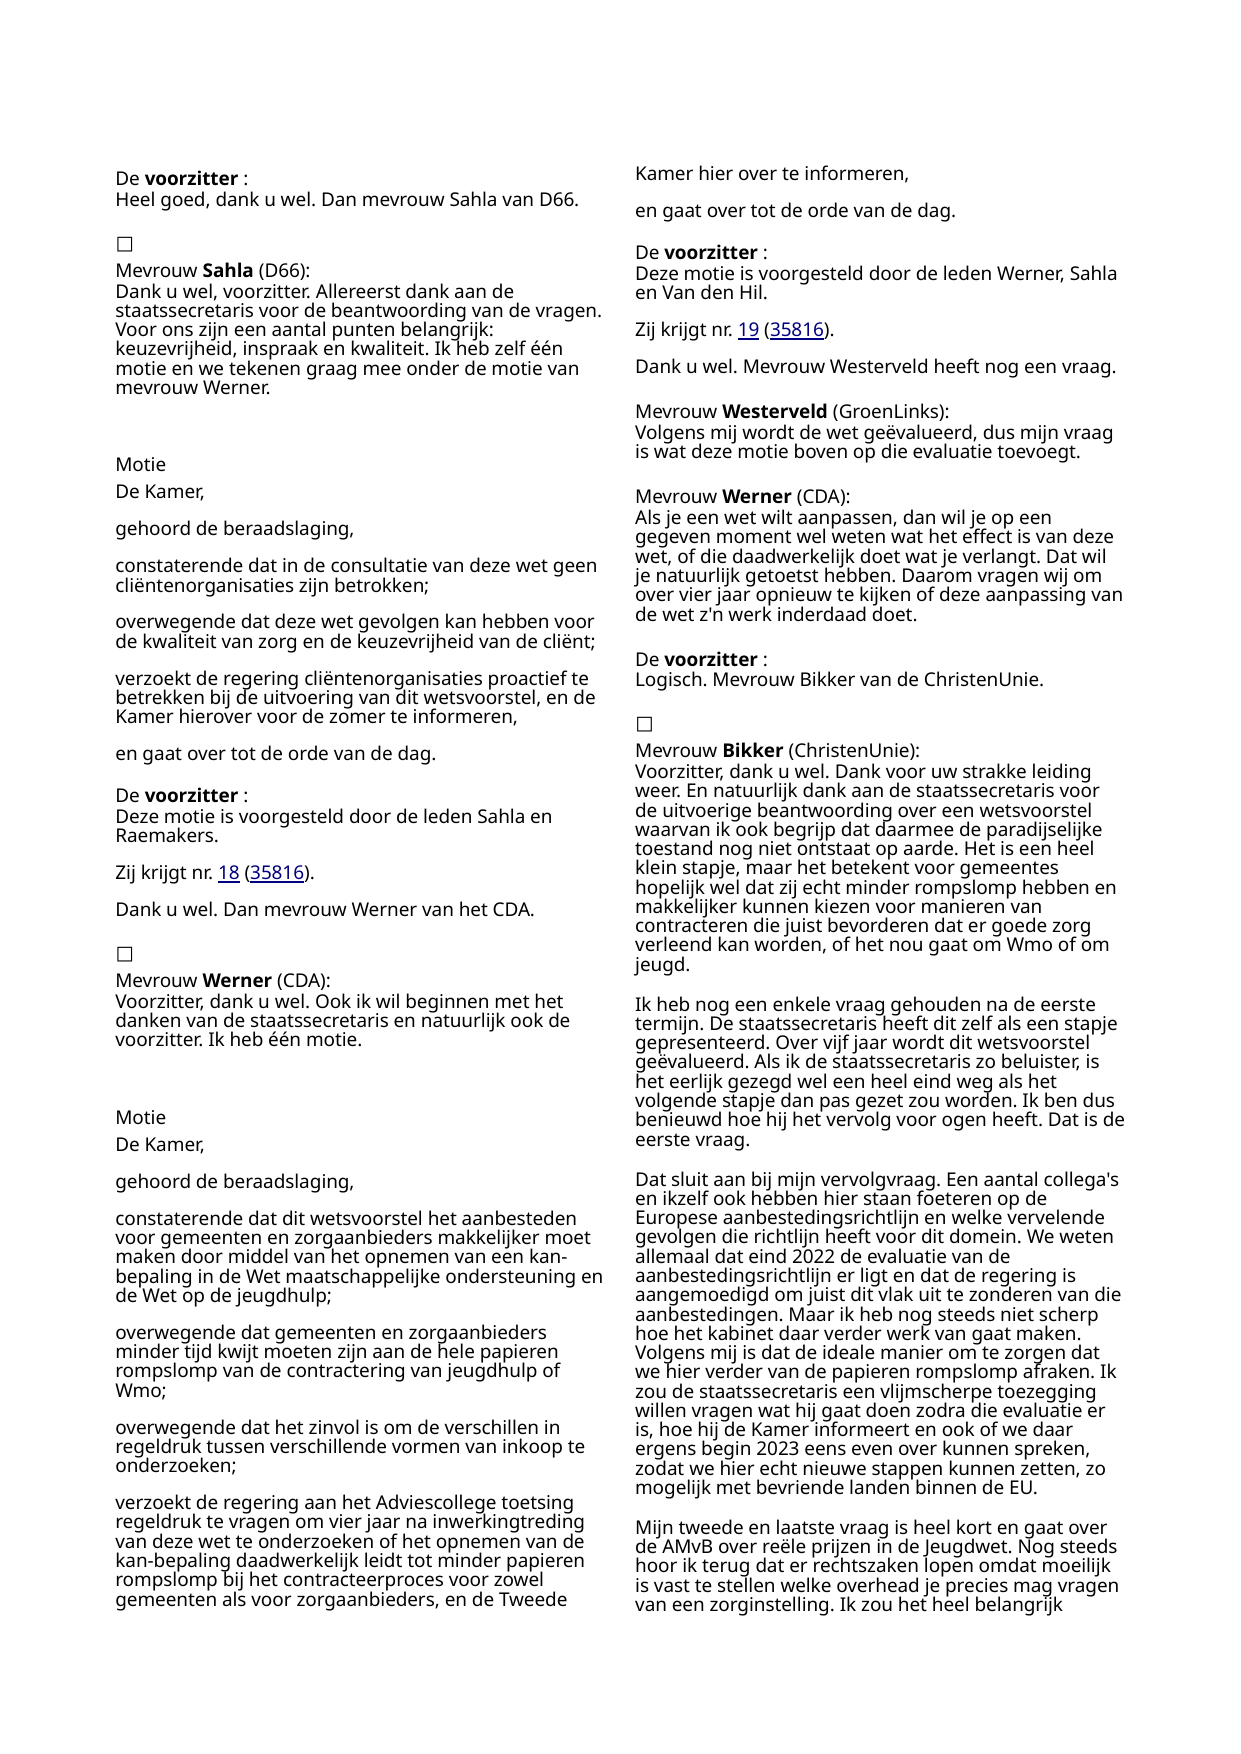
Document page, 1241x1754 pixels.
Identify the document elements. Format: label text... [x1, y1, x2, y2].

text overwegende dat deze wet gevolgen kan hebben voor de kwaliteit van zorg en de keuzevrijheid van de cliënt; [115, 613, 605, 652]
text Mevrouw Bikker (ChristenUnie): [635, 737, 1125, 763]
text gehoord de beraadslaging, [115, 520, 605, 539]
text De voorzitter : [115, 782, 605, 808]
text Mevrouw Werner (CDA): [635, 483, 1125, 509]
text en gaat over tot de orde van de dag. [635, 202, 1125, 222]
text De voorzitter : [635, 239, 1125, 265]
text Heel goed, dank u wel. Dan mevrouw Sahla van D66. [115, 191, 605, 210]
text De Kamer, [115, 1136, 605, 1155]
text Deze motie is voorgesteld door de leden Werner, Sahla en Van den Hil. [635, 265, 1125, 303]
text Dat sluit aan bij mijn vervolgvraag. Een aantal collega's en ikzelf ook hebben hier staan foeteren op de Europese aanbestedingsrichtlijn en welke vervelende gevolgen die richtlijn heeft voor dit domein. We weten allemaal dat eind 2022 de evaluatie van de aanbestedingsrichtlijn er ligt en dat de regering is aangemoedigd om juist dit vlak uit te zonderen van die aanbestedingen. Maar ik heb nog steeds niet scherp hoe het kabinet daar verder werk van gaat maken. Volgens mij is dat de ideale manier om te zorgen dat we hier verder van de papieren rompslomp afraken. Ik zou de staatssecretaris een vlijmscherpe toezegging willen vragen wat hij gaat doen zodra die evaluatie er is, hoe hij de Kamer informeert en ook of we daar ergens begin 2023 eens even over kunnen spreken, zodat we hier echt nieuwe stappen kunnen zetten, zo mogelijk met bevriende landen binnen de EU. [635, 1171, 1125, 1498]
text Dank u wel, voorzitter. Allereerst dank aan de staatssecretaris voor de beantwoording van de vragen. Voor ons zijn een aantal punten belangrijk: keuzevrijheid, inspraak en kwaliteit. Ik heb zelf één motie en we tekenen graag mee onder de motie van mevrouw Werner. [115, 283, 605, 398]
text overwegende dat het zinvol is om de verschillen in regeldruk tussen verschillende vormen van inkoop te onderzoeken; [115, 1419, 605, 1476]
text Ik heb nog een enkele vraag gehouden na de eerste termijn. De staatssecretaris heeft dit zelf als een stapje gepresenteerd. Over vijf jaar wordt dit wetsvoorstel geëvalueerd. Als ik de staatssecretaris zo beluister, is het eerlijk gezegd wel een heel eind weg als het volgende stapje dan pas gezet zou worden. Ik ben dus benieuwd hoe hij het vervolg voor ogen heeft. Dat is de eerste vraag. [635, 996, 1125, 1150]
text Kamer hier over te informeren, [635, 165, 1125, 184]
text De voorzitter : [635, 646, 1125, 671]
text Zij krijgt nr. 19 (35816). [635, 321, 1125, 341]
text Dank u wel. Mevrouw Westerveld heeft nog een vraag. [635, 358, 1125, 378]
text en gaat over tot de orde van de dag. [115, 745, 605, 764]
text ⬜ [115, 941, 605, 967]
text Mevrouw Werner (CDA): [115, 967, 605, 993]
text Als je een wet wilt aanpassen, dan wil je op een gegeven moment wel weten wat het effect is van deze wet, of die daadwerkelijk doet wat je verlangt. Dat wil je natuurlijk getoetst hebben. Daarom vragen wij om over vier jaar opnieuw te kijken of deze aanpassing van de wet z'n werk inderdaad doet. [635, 509, 1125, 625]
text Zij krijgt nr. 18 (35816). [115, 864, 605, 883]
text overwegende dat gemeenten en zorgaanbieders minder tijd kwijt moeten zijn aan de hele papieren rompslomp van de contractering van jeugdhulp of Wmo; [115, 1324, 605, 1401]
text Logisch. Mevrouw Bikker van de ChristenUnie. [635, 671, 1125, 691]
text Volgens mij wordt de wet geëvalueerd, dus mijn vraag is wat deze motie boven op die evaluatie toevoegt. [635, 424, 1125, 463]
text ⬜ [115, 231, 605, 257]
text De Kamer, [115, 483, 605, 503]
text Motie [115, 452, 605, 477]
text Mijn tweede en laatste vraag is heel kort en gaat over de AMvB over reële prijzen in de Jeugdwet. Nog steeds hoor ik terug dat er rechtszaken lopen omdat moeilijk is vast te stellen welke overhead je precies mag vragen van een zorginstelling. Ik zou het heel belangrijk [635, 1519, 1125, 1615]
text Mevrouw Westerveld (GroenLinks): [635, 398, 1125, 424]
text Voorzitter, dank u wel. Ook ik wil beginnen met het danken van de staatssecretaris en natuurlijk ook de voorzitter. Ik heb één motie. [115, 993, 605, 1051]
text De voorzitter : [115, 165, 605, 191]
text Motie [115, 1104, 605, 1130]
text Mevrouw Sahla (D66): [115, 257, 605, 283]
text verzoekt de regering aan het Adviescollege toetsing regeldruk te vragen om vier jaar na inwerkingtreding van deze wet te onderzoeken of het opnemen van de kan-bepaling daadwerkelijk leidt tot minder papieren rompslomp bij het contracteerproces voor zowel gemeenten als voor zorgaanbieders, en de Tweede [115, 1494, 605, 1610]
text Voorzitter, dank u wel. Dank voor uw strakke leiding weer. En natuurlijk dank aan de staatssecretaris voor de uitvoerige beantwoording over een wetsvoorstel waarvan ik ook begrijp dat daarmee de paradijselijke toestand nog niet ontstaat op aarde. Het is een heel klein stapje, maar het betekent voor gemeentes hopelijk wel dat zij echt minder rompslomp hebben en makkelijker kunnen kiezen voor manieren van contracteren die juist bevorderen dat er goede zorg verleend kan worden, of het nou gaat om Wmo of om jeugd. [635, 763, 1125, 975]
text Deze motie is voorgesteld door de leden Sahla en Raemakers. [115, 808, 605, 847]
text Dank u wel. Dan mevrouw Werner van het CDA. [115, 901, 605, 921]
text verzoekt de regering cliëntenorganisaties proactief te betrekken bij de uitvoering van dit wetsvoorstel, en de Kamer hierover voor de zomer te informeren, [115, 670, 605, 728]
text constaterende dat dit wetsvoorstel het aanbesteden voor gemeenten en zorgaanbieders makkelijker moet maken door middel van het opnemen van een kan-bepaling in de Wet maatschappelijke ondersteuning en de Wet op de jeugdhulp; [115, 1210, 605, 1306]
text constaterende dat in de consultatie van deze wet geen cliëntenorganisaties zijn betrokken; [115, 557, 605, 596]
text gehoord de beraadslaging, [115, 1173, 605, 1192]
text ⬜ [635, 712, 1125, 737]
